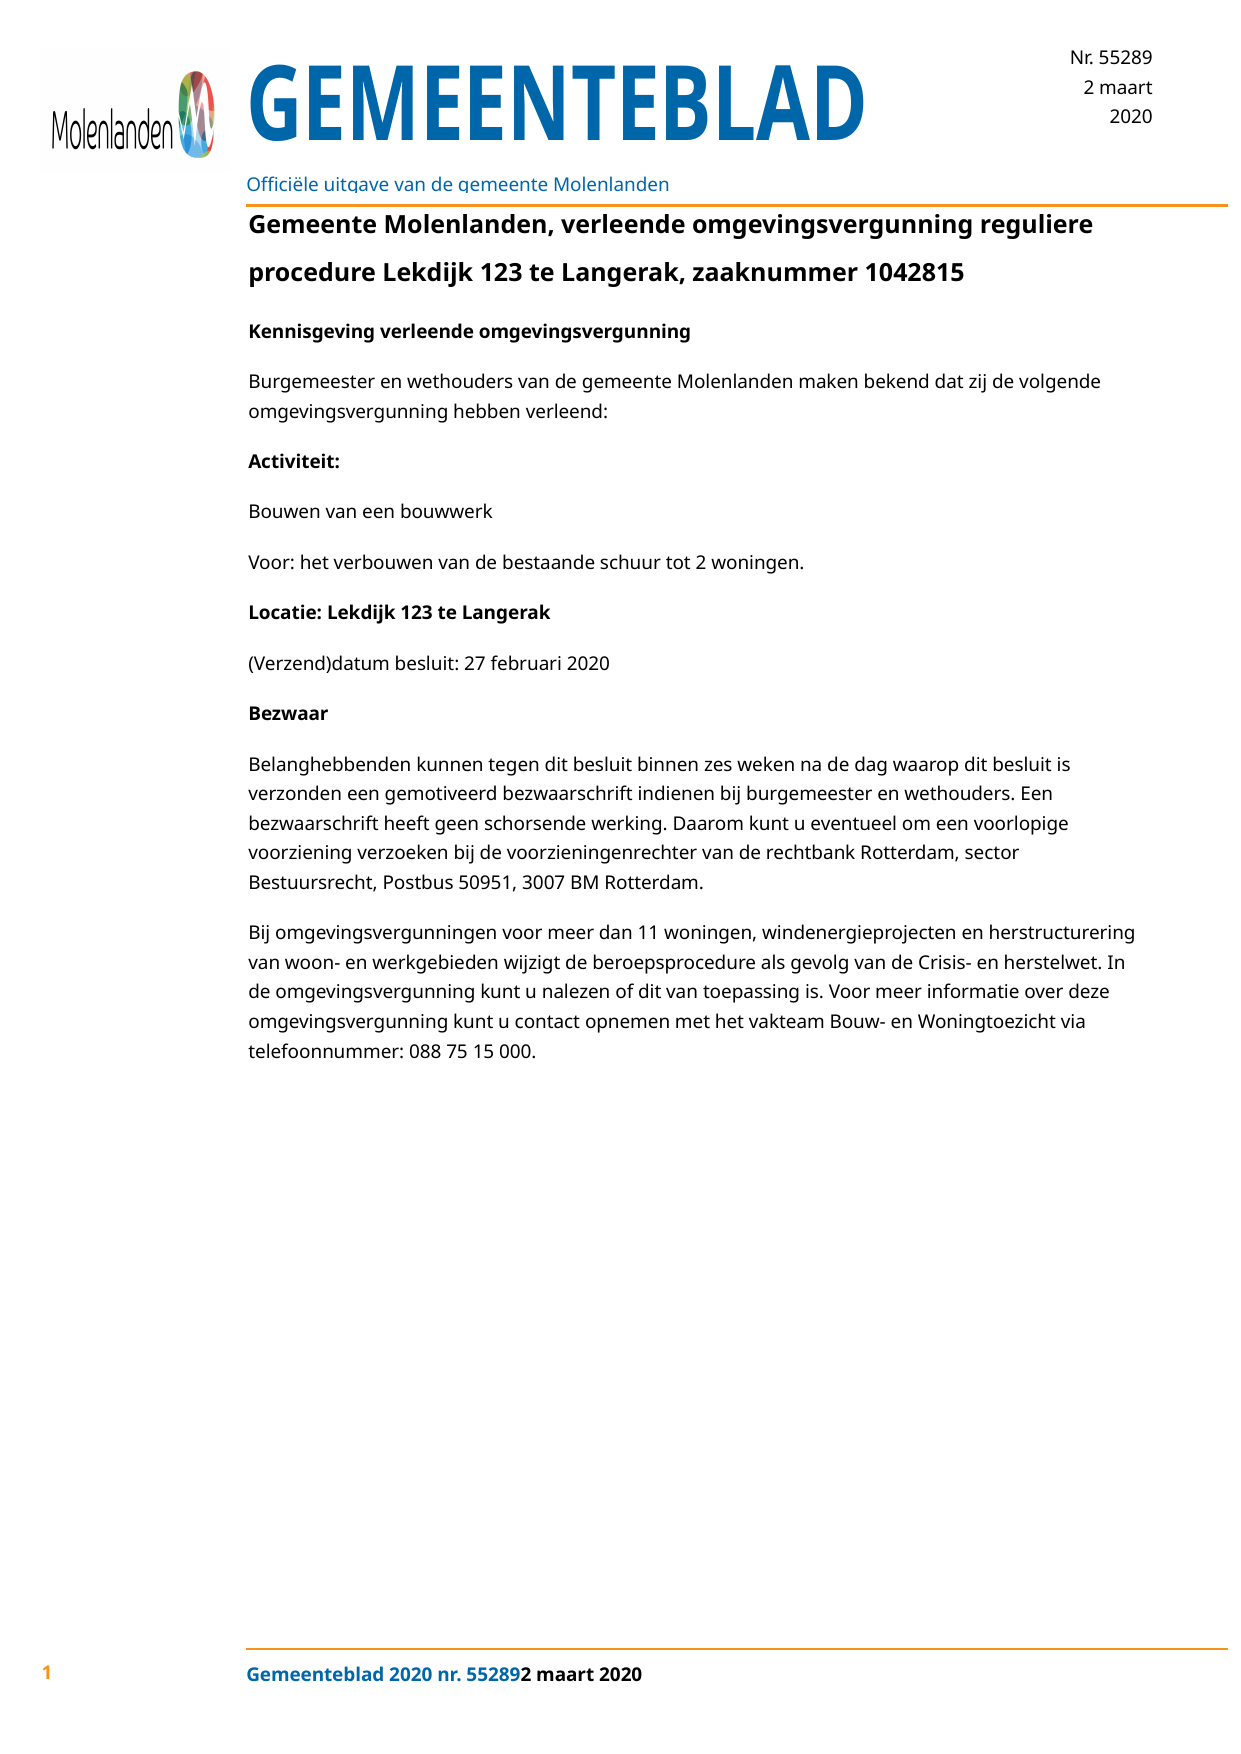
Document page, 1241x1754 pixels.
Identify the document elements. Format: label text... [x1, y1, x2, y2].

picture [41, 47, 231, 172]
text Bij omgevingsvergunningen voor meer dan 11 woningen, windenergieprojecten en herstructurering van woon- en werkgebieden wijzigt de beroepsprocedure als gevolg van de Crisis- en herstelwet. In de omgevingsvergunning kunt u nalezen of dit van toepassing is. Voor meer informatie over deze omgevingsvergunning kunt u contact opnemen met het vakteam Bouw- en Woningtoezicht via telefoonnummer: 088 75 15 000. [248, 919, 1152, 1064]
text Locatie: Lekdijk 123 te Langerak [248, 599, 1152, 625]
text Burgemeester en wethouders van de gemeente Molenlanden maken bekend dat zij de volgende omgevingsvergunning hebben verleend: [248, 368, 1152, 424]
text Bezwaar [248, 700, 1152, 726]
text Kennisgeving verleende omgevingsvergunning [248, 318, 1152, 344]
text Gemeente Molenlanden, verleende omgevingsvergunning reguliere procedure Lekdijk 123 te Langerak, zaaknummer 1042815 [248, 207, 1152, 288]
text Belanghebbenden kunnen tegen dit besluit binnen zes weken na de dag waarop dit besluit is verzonden een gemotiveerd bezwaarschrift indienen bij burgemeester en wethouders. Een bezwaarschrift heeft geen schorsende werking. Daarom kunt u eventueel om een voorlopige voorziening verzoeken bij de voorzieningenrechter van de rechtbank Rotterdam, sector Bestuursrecht, Postbus 50951, 3007 BM Rotterdam. [248, 751, 1152, 895]
text Activiteit: [248, 448, 1152, 474]
text Bouwen van een bouwwerk [248, 499, 1152, 524]
text (Verzend)datum besluit: 27 februari 2020 [248, 650, 1152, 676]
text Voor: het verbouwen van de bestaande schuur tot 2 woningen. [248, 549, 1152, 575]
